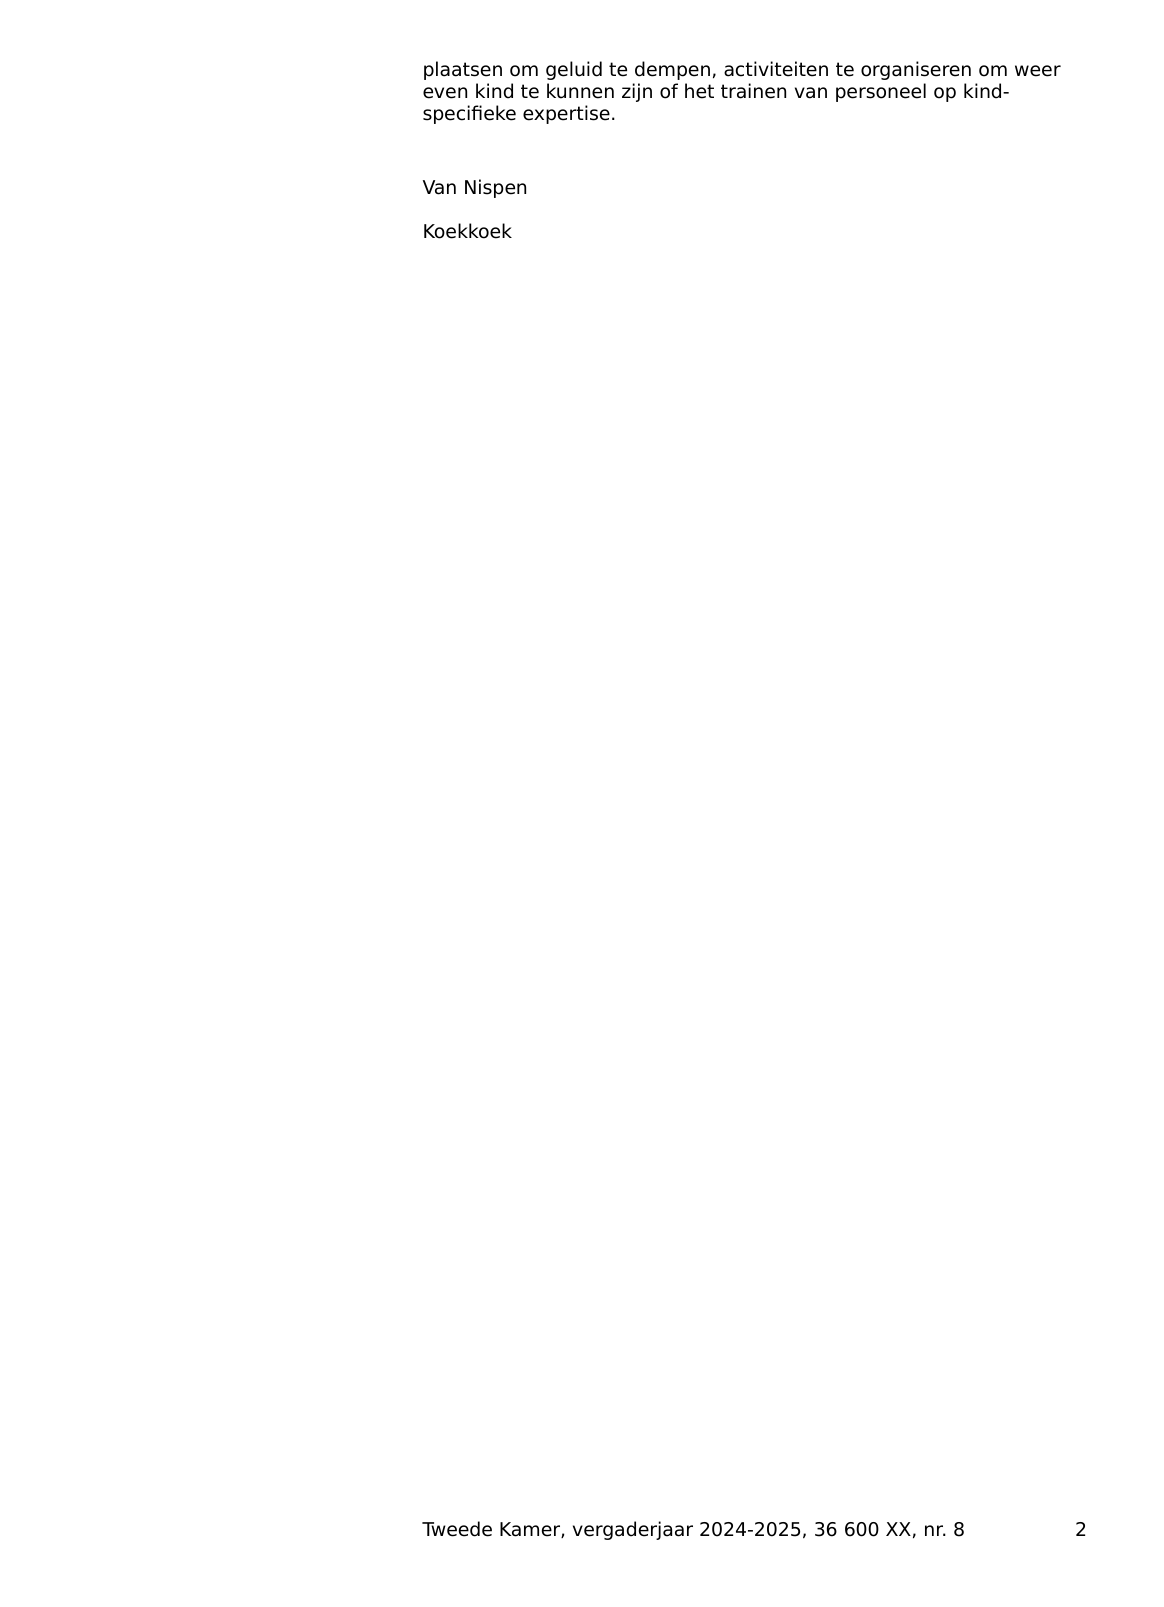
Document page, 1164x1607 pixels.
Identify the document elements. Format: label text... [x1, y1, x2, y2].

text Van Nispen Koekkoek [422, 155, 1087, 243]
text plaatsen om geluid te dempen, activiteiten te organiseren om weer even kind te kunnen zijn of het trainen van personeel op kind-specifieke expertise. [422, 59, 1087, 125]
